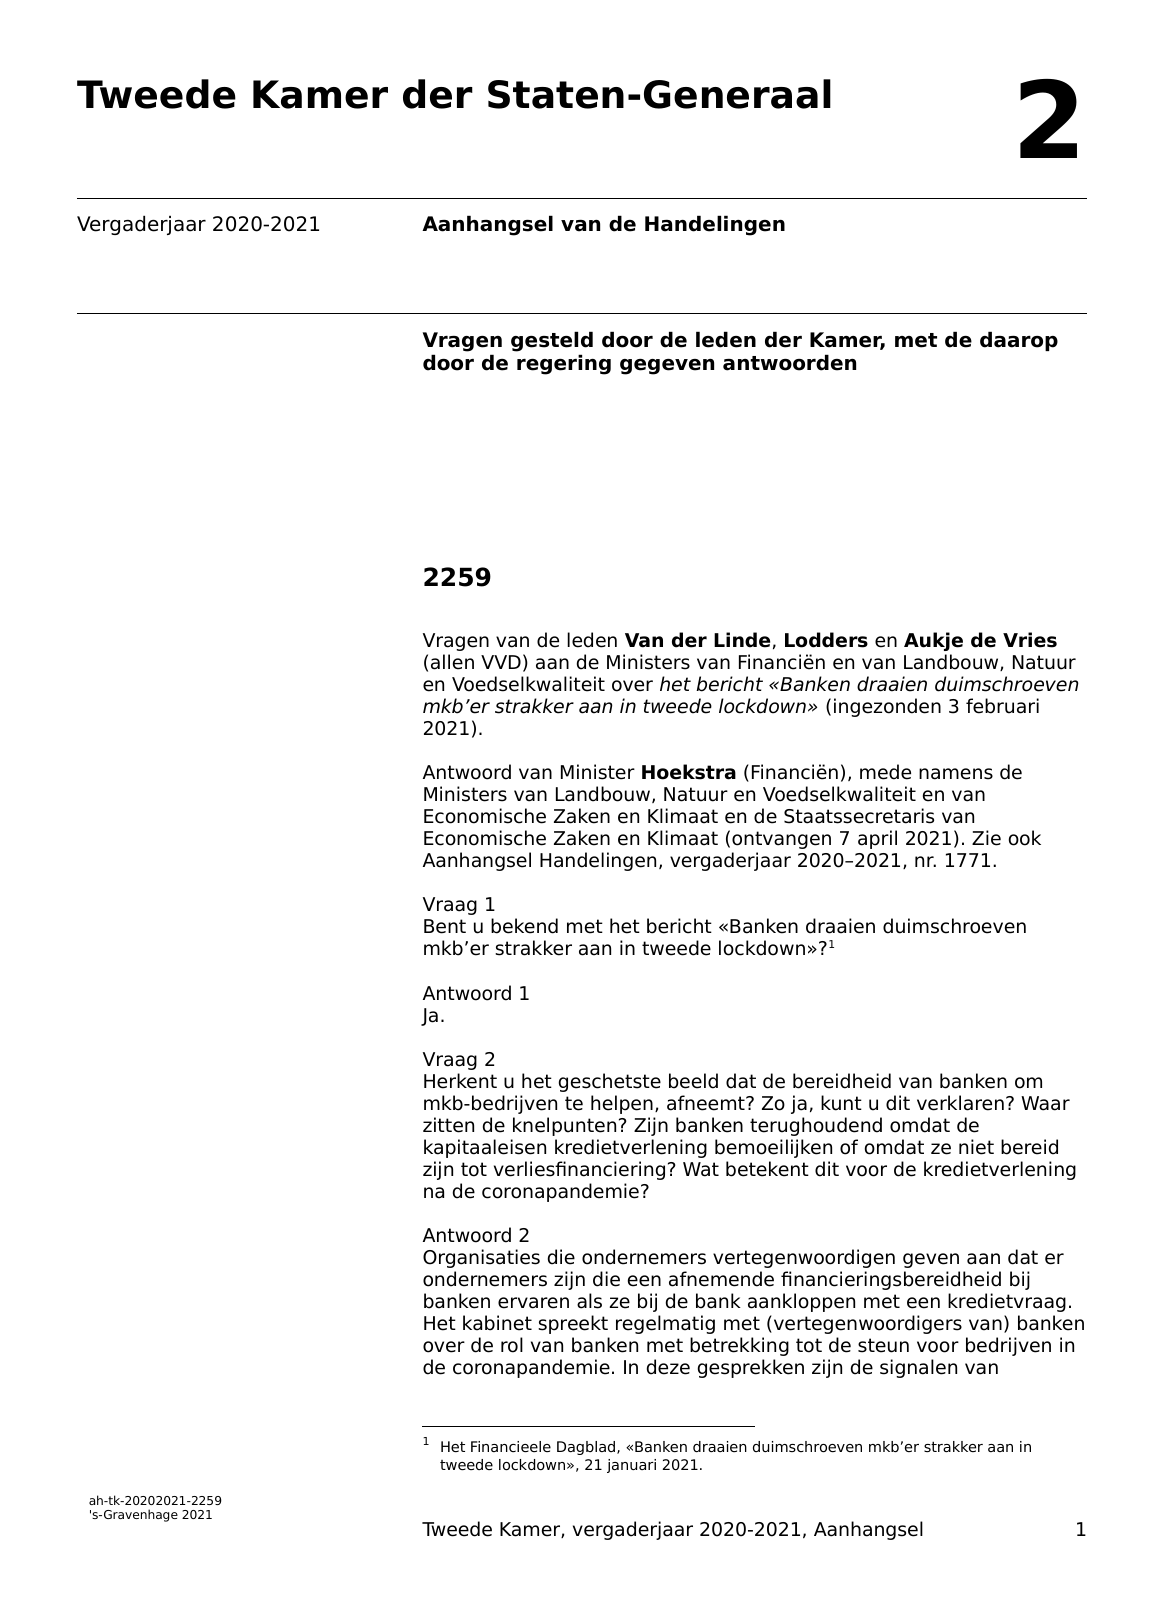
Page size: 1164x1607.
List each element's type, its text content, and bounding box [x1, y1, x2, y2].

text 2259 [422, 563, 1087, 592]
table_header 2 [886, 59, 1087, 198]
text Vraag 2 [422, 1049, 1087, 1071]
text Vragen van de leden Van der Linde, Lodders en Aukje de Vries (allen VVD) aan de Ministers van Financiën en van Landbouw, Natuur en Voedselkwaliteit over het bericht «Banken draaien duimschroeven mkb’er strakker aan in tweede lockdown» (ingezonden 3 februari 2021). [422, 630, 1087, 740]
text Antwoord 2 [422, 1225, 1087, 1247]
text 's-Gravenhage 2021 [88, 1508, 323, 1522]
text Organisaties die ondernemers vertegenwoordigen geven aan dat er ondernemers zijn die een afnemende financieringsbereidheid bij banken ervaren als ze bij de bank aankloppen met een kredietvraag. Het kabinet spreekt regelmatig met (vertegenwoordigers van) banken over de rol van banken met betrekking tot de steun voor bedrijven in de coronapandemie. In deze gesprekken zijn de signalen van [422, 1247, 1087, 1378]
text Antwoord 1 [422, 982, 1087, 1004]
text ah-tk-20202021-2259 [88, 1494, 323, 1508]
table_header Tweede Kamer der Staten-Generaal [77, 59, 886, 198]
table_cell [77, 314, 422, 375]
text Antwoord van Minister Hoekstra (Financiën), mede namens de Ministers van Landbouw, Natuur en Voedselkwaliteit en van Economische Zaken en Klimaat en de Staatssecretaris van Economische Zaken en Klimaat (ontvangen 7 april 2021). Zie ook Aanhangsel Handelingen, vergaderjaar 2020–2021, nr. 1771. [422, 762, 1087, 872]
text Vraag 1 [422, 894, 1087, 916]
text Herkent u het geschetste beeld dat de bereidheid van banken om mkb-bedrijven te helpen, afneemt? Zo ja, kunt u dit verklaren? Waar zitten de knelpunten? Zijn banken terughoudend omdat de kapitaaleisen kredietverlening bemoeilijken of omdat ze niet bereid zijn tot verliesfinanciering? Wat betekent dit voor de kredietverlening na de coronapandemie? [422, 1071, 1087, 1202]
table_cell Vergaderjaar 2020-2021 [77, 199, 422, 313]
text Ja. [422, 1004, 1087, 1026]
text Bent u bekend met het bericht «Banken draaien duimschroeven mkb’er strakker aan in tweede lockdown»? [422, 916, 1087, 960]
text Het Financieele Dagblad, «Banken draaien duimschroeven mkb’er strakker aan in tweede lockdown», 21 januari 2021. [422, 1435, 1087, 1474]
table_cell Vragen gesteld door de leden der Kamer, met de daarop door de regering gegeven antwoorden [422, 314, 1087, 375]
table_cell Aanhangsel van de Handelingen [422, 199, 1087, 313]
